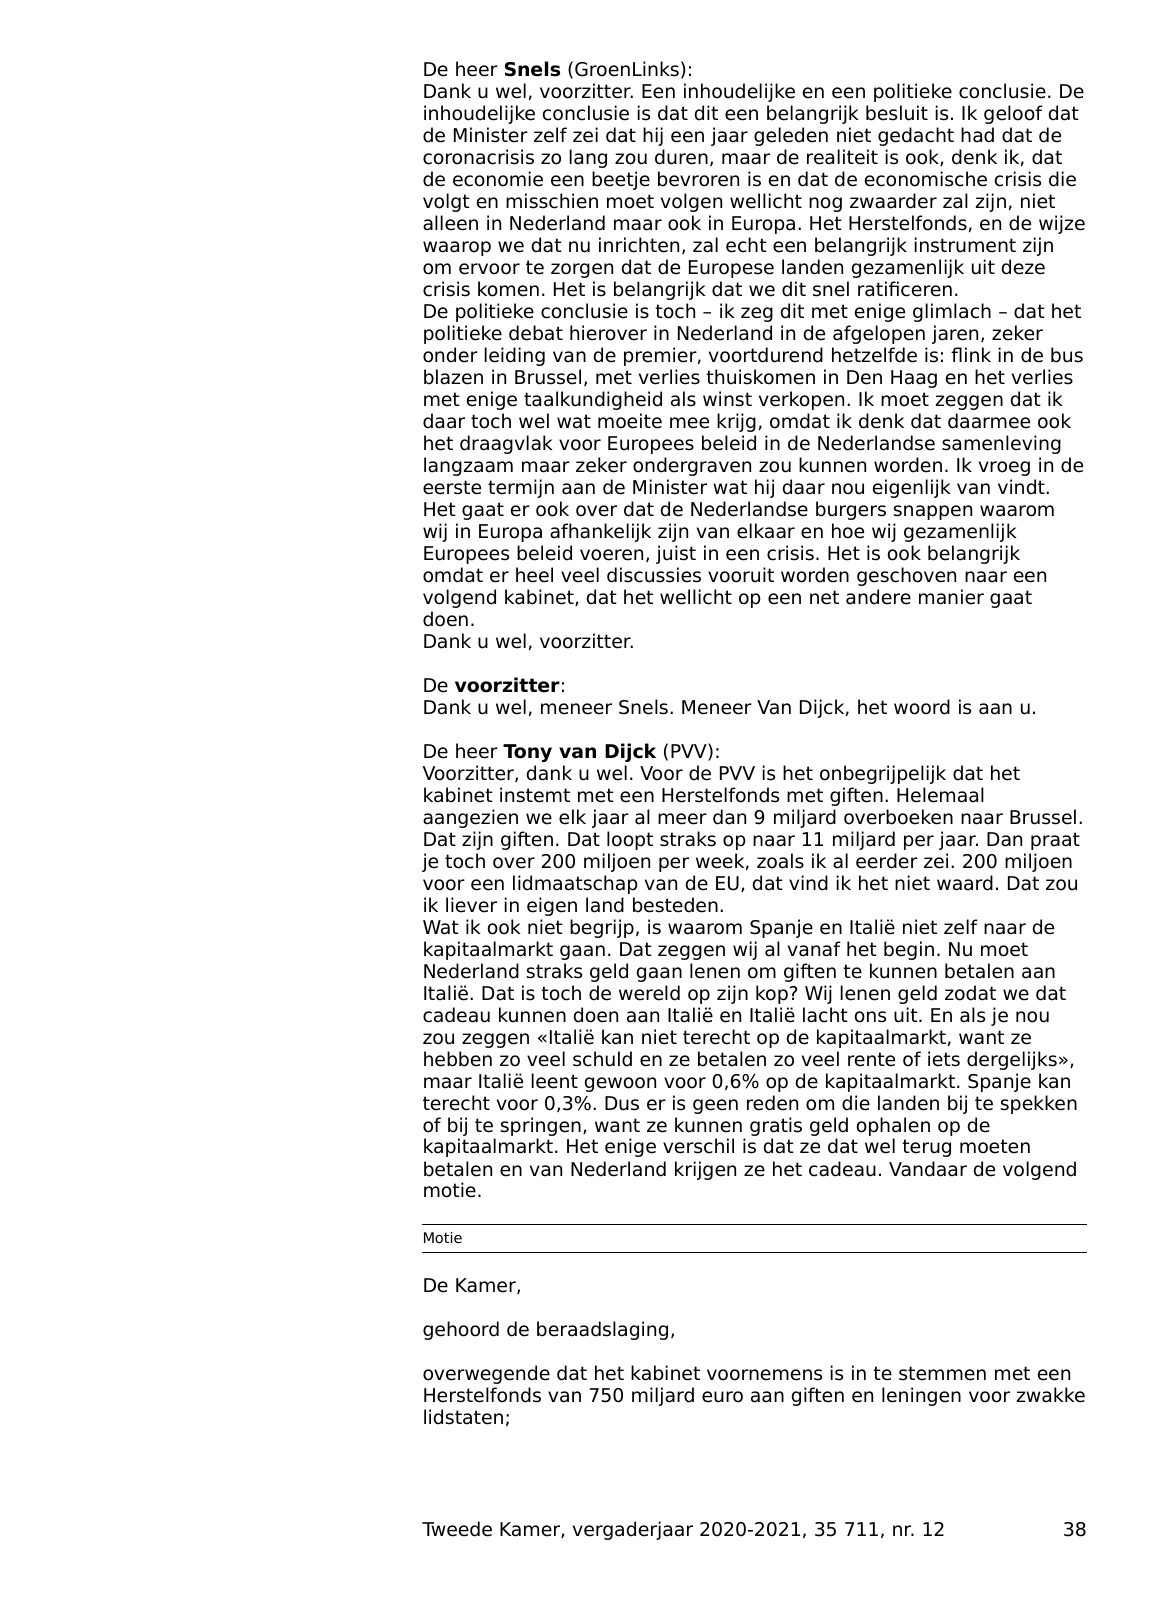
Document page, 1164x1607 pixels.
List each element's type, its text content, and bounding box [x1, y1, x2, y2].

text De heer Tony van Dijck (PVV): [422, 741, 1087, 763]
text Dank u wel, meneer Snels. Meneer Van Dijck, het woord is aan u. [422, 697, 1087, 719]
text Voorzitter, dank u wel. Voor de PVV is het onbegrijpelijk dat het kabinet instemt met een Herstelfonds met giften. Helemaal aangezien we elk jaar al meer dan 9 miljard overboeken naar Brussel. Dat zijn giften. Dat loopt straks op naar 11 miljard per jaar. Dan praat je toch over 200 miljoen per week, zoals ik al eerder zei. 200 miljoen voor een lidmaatschap van de EU, dat vind ik het niet waard. Dat zou ik liever in eigen land besteden. [422, 763, 1087, 917]
text gehoord de beraadslaging, [422, 1319, 1087, 1341]
table_header Motie [422, 1225, 1087, 1252]
text overwegende dat het kabinet voornemens is in te stemmen met een Herstelfonds van 750 miljard euro aan giften en leningen voor zwakke lidstaten; [422, 1363, 1087, 1429]
text Dank u wel, voorzitter. Een inhoudelijke en een politieke conclusie. De inhoudelijke conclusie is dat dit een belangrijk besluit is. Ik geloof dat de Minister zelf zei dat hij een jaar geleden niet gedacht had dat de coronacrisis zo lang zou duren, maar de realiteit is ook, denk ik, dat de economie een beetje bevroren is en dat de economische crisis die volgt en misschien moet volgen wellicht nog zwaarder zal zijn, niet alleen in Nederland maar ook in Europa. Het Herstelfonds, en de wijze waarop we dat nu inrichten, zal echt een belangrijk instrument zijn om ervoor te zorgen dat de Europese landen gezamenlijk uit deze crisis komen. Het is belangrijk dat we dit snel ratificeren. [422, 81, 1087, 301]
text Wat ik ook niet begrijp, is waarom Spanje en Italië niet zelf naar de kapitaalmarkt gaan. Dat zeggen wij al vanaf het begin. Nu moet Nederland straks geld gaan lenen om giften te kunnen betalen aan Italië. Dat is toch de wereld op zijn kop? Wij lenen geld zodat we dat cadeau kunnen doen aan Italië en Italië lacht ons uit. En als je nou zou zeggen «Italië kan niet terecht op de kapitaalmarkt, want ze hebben zo veel schuld en ze betalen zo veel rente of iets dergelijks», maar Italië leent gewoon voor 0,6% op de kapitaalmarkt. Spanje kan terecht voor 0,3%. Dus er is geen reden om die landen bij te spekken of bij te springen, want ze kunnen gratis geld ophalen op de kapitaalmarkt. Het enige verschil is dat ze dat wel terug moeten betalen en van Nederland krijgen ze het cadeau. Vandaar de volgend motie. [422, 917, 1087, 1202]
text De heer Snels (GroenLinks): [422, 59, 1087, 81]
text De politieke conclusie is toch – ik zeg dit met enige glimlach – dat het politieke debat hierover in Nederland in de afgelopen jaren, zeker onder leiding van de premier, voortdurend hetzelfde is: flink in de bus blazen in Brussel, met verlies thuiskomen in Den Haag en het verlies met enige taalkundigheid als winst verkopen. Ik moet zeggen dat ik daar toch wel wat moeite mee krijg, omdat ik denk dat daarmee ook het draagvlak voor Europees beleid in de Nederlandse samenleving langzaam maar zeker ondergraven zou kunnen worden. Ik vroeg in de eerste termijn aan de Minister wat hij daar nou eigenlijk van vindt. Het gaat er ook over dat de Nederlandse burgers snappen waarom wij in Europa afhankelijk zijn van elkaar en hoe wij gezamenlijk Europees beleid voeren, juist in een crisis. Het is ook belangrijk omdat er heel veel discussies vooruit worden geschoven naar een volgend kabinet, dat het wellicht op een net andere manier gaat doen. [422, 301, 1087, 631]
text De Kamer, [422, 1275, 1087, 1297]
text De voorzitter: [422, 675, 1087, 697]
text Dank u wel, voorzitter. [422, 631, 1087, 652]
